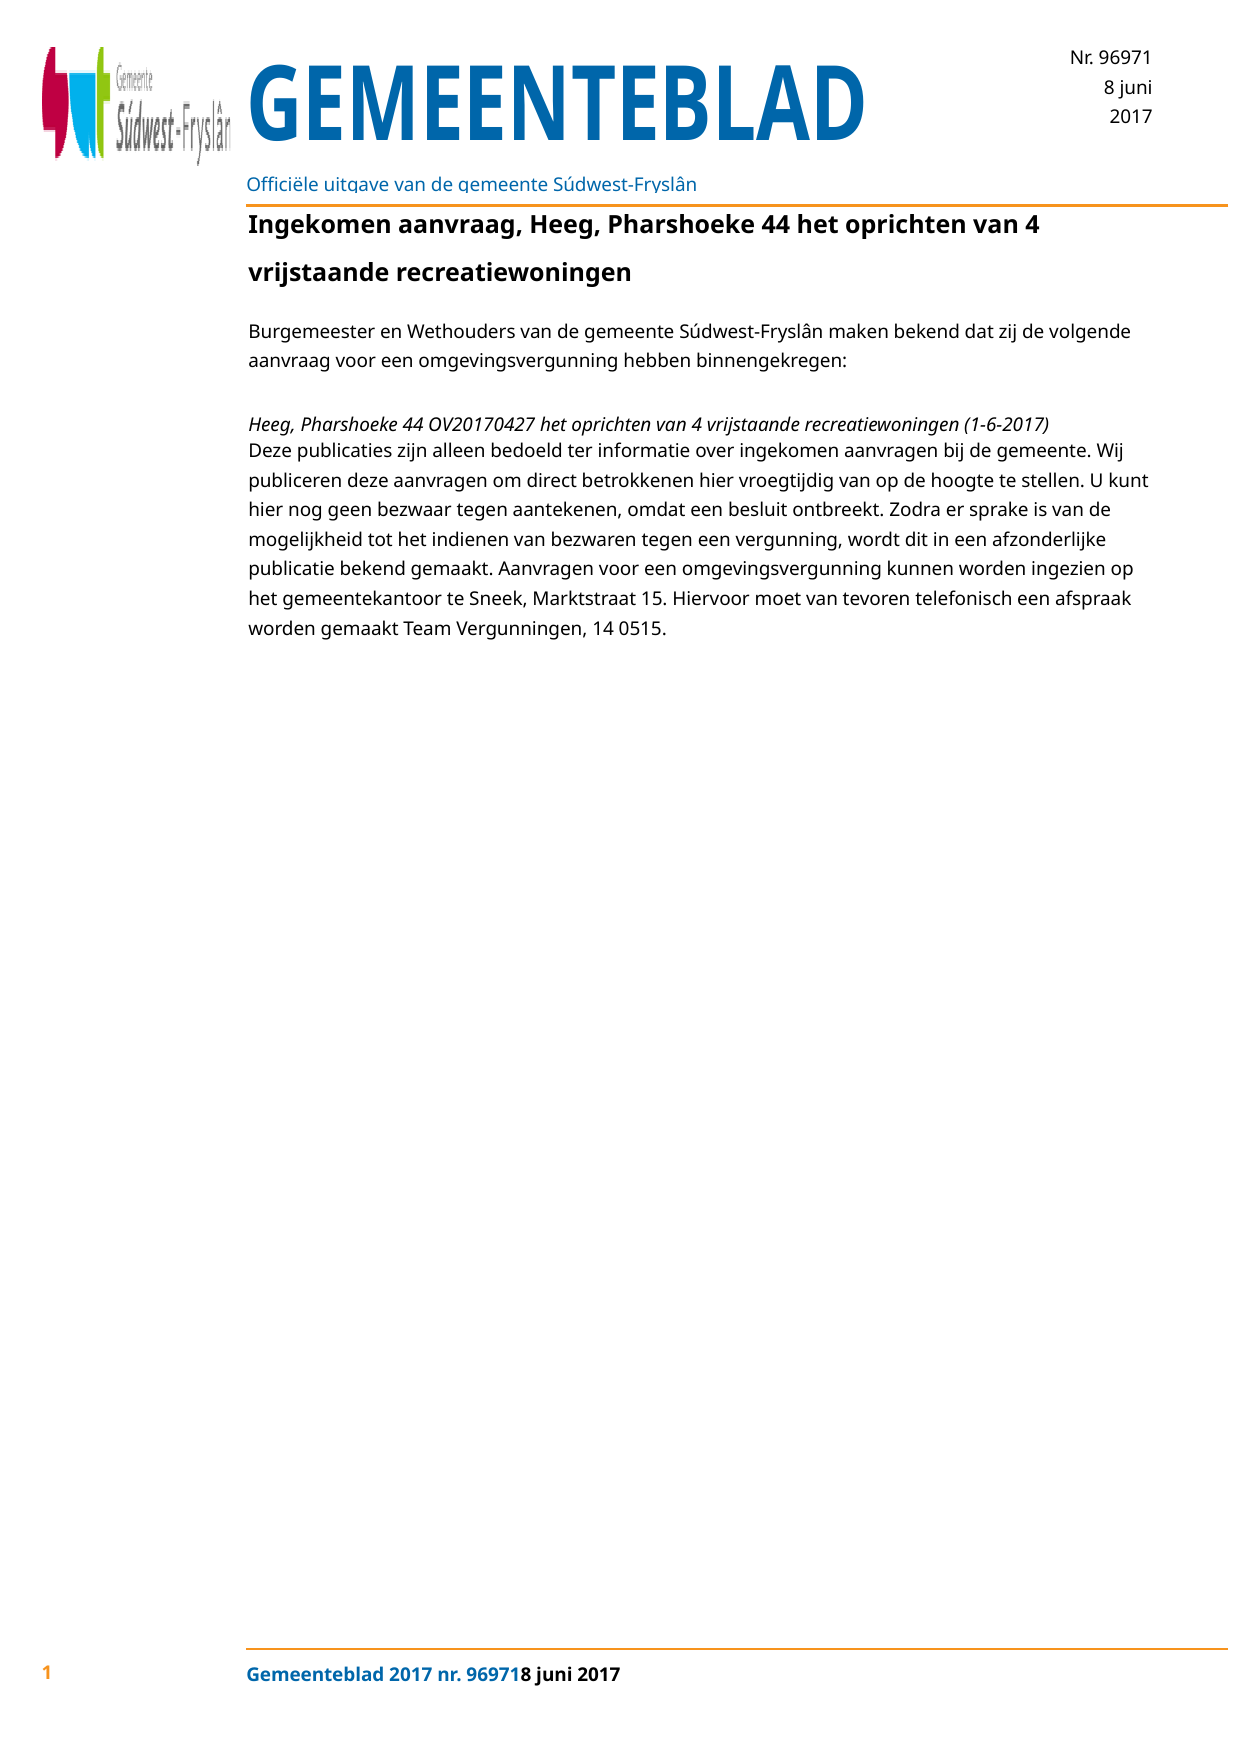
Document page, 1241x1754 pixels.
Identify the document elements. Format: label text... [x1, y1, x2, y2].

text Burgemeester en Wethouders van de gemeente Súdwest-Fryslân maken bekend dat zij de volgende aanvraag voor een omgevingsvergunning hebben binnengekregen: [248, 318, 1152, 373]
text Heeg, Pharshoeke 44 OV20170427 het oprichten van 4 vrijstaande recreatiewoningen (1-6-2017) [248, 411, 1152, 437]
picture [41, 47, 231, 172]
text Deze publicaties zijn alleen bedoeld ter informatie over ingekomen aanvragen bij de gemeente. Wij publiceren deze aanvragen om direct betrokkenen hier vroegtijdig van op de hoogte te stellen. U kunt hier nog geen bezwaar tegen aantekenen, omdat een besluit ontbreekt. Zodra er sprake is van de mogelijkheid tot het indienen van bezwaren tegen een vergunning, wordt dit in een afzonderlijke publicatie bekend gemaakt. Aanvragen voor een omgevingsvergunning kunnen worden ingezien op het gemeentekantoor te Sneek, Marktstraat 15. Hiervoor moet van tevoren telefonisch een afspraak worden gemaakt Team Vergunningen, 14 0515. [248, 437, 1152, 640]
text Ingekomen aanvraag, Heeg, Pharshoeke 44 het oprichten van 4 vrijstaande recreatiewoningen [248, 207, 1152, 288]
